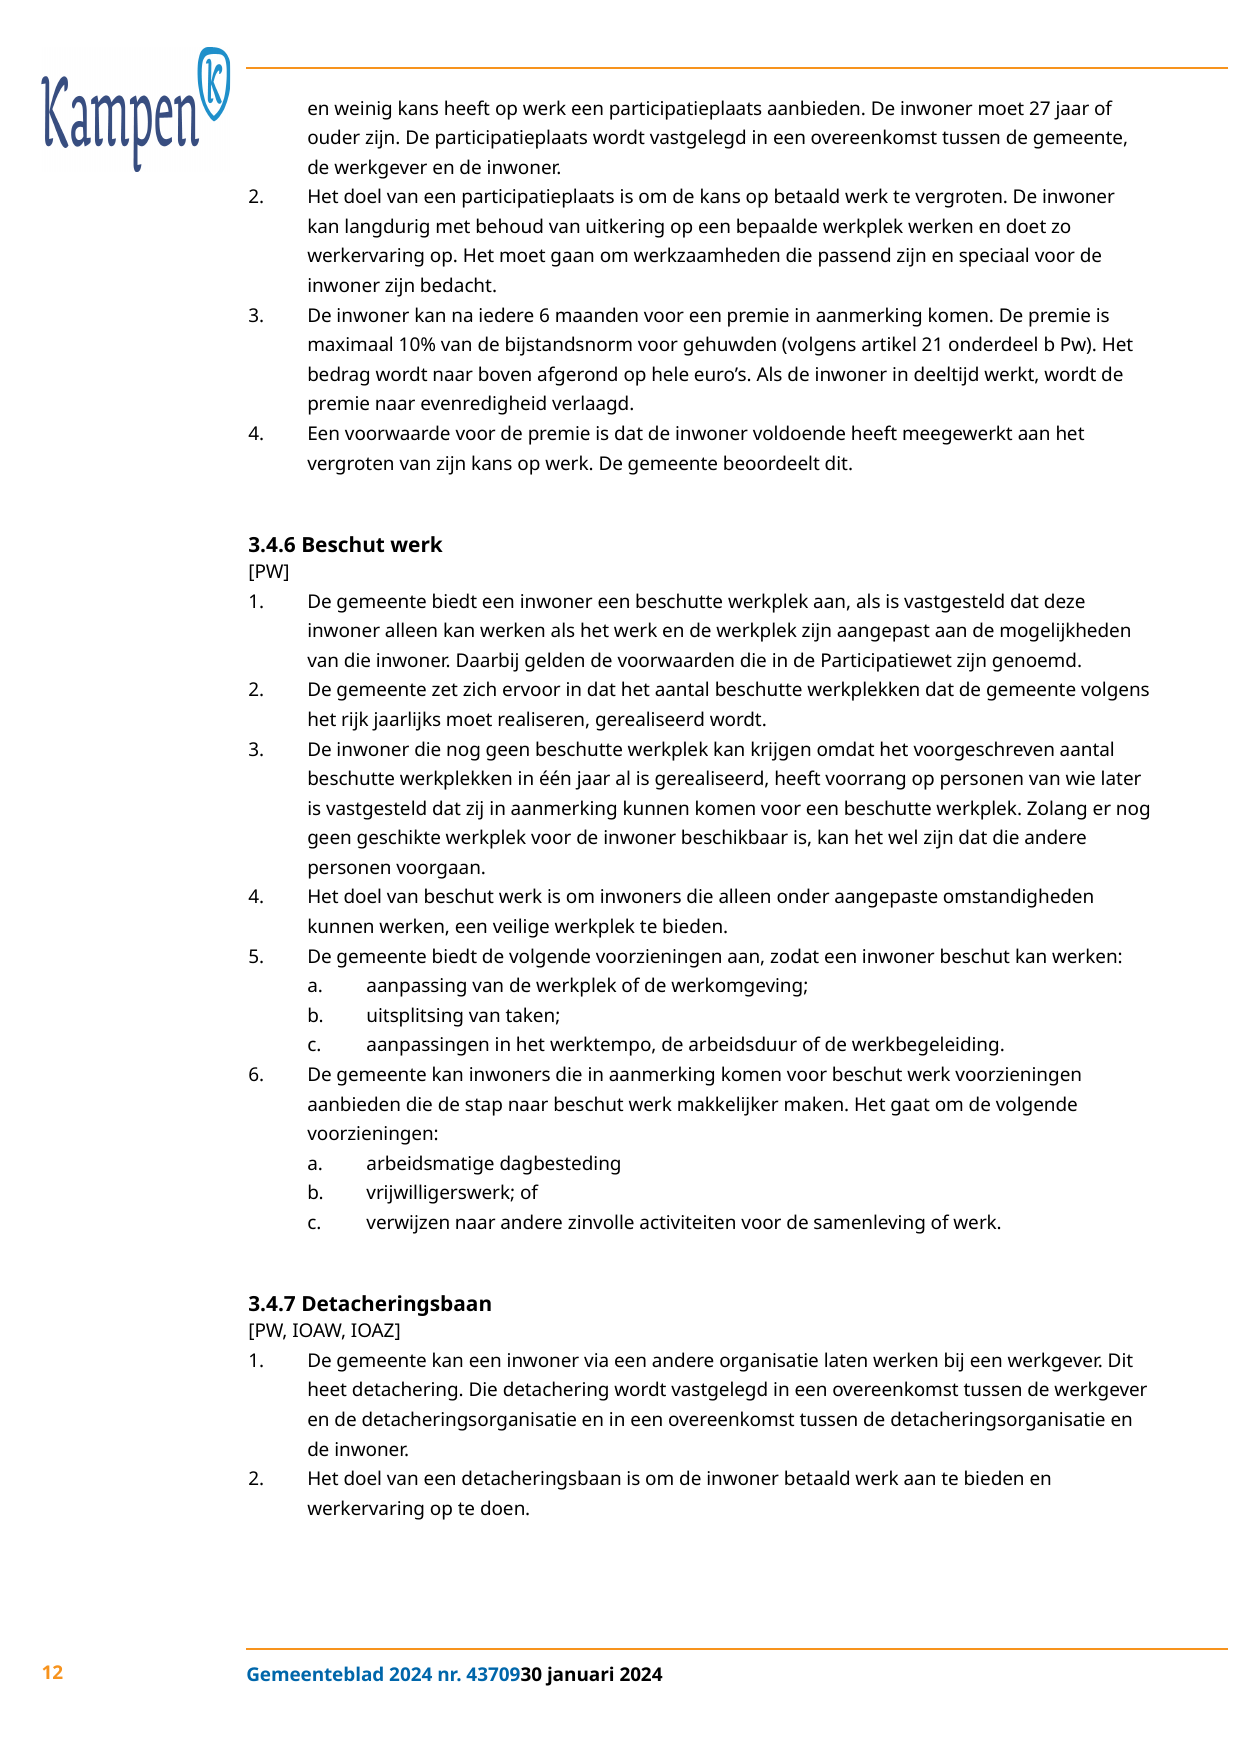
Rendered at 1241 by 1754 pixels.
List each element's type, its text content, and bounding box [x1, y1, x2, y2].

list Het doel van een participatieplaats is om de kans op betaald werk te vergroten. De inwoner kan langdurig met behoud van uitkering op een bepaalde werkplek werken en doet zo werkervaring op. Het moet gaan om werkzaamheden die passend zijn en speciaal voor de inwoner zijn bedacht. [248, 183, 1152, 298]
list De inwoner die nog geen beschutte werkplek kan krijgen omdat het voorgeschreven aantal beschutte werkplekken in één jaar al is gerealiseerd, heeft voorrang op personen van wie later is vastgesteld dat zij in aanmerking kunnen komen voor een beschutte werkplek. Zolang er nog geen geschikte werkplek voor de inwoner beschikbaar is, kan het wel zijn dat die andere personen voorgaan. [248, 736, 1152, 880]
list De gemeente kan een inwoner via een andere organisatie laten werken bij een werkgever. Dit heet detachering. Die detachering wordt vastgelegd in een overeenkomst tussen de werkgever en de detacheringsorganisatie en in een overeenkomst tussen de detacheringsorganisatie en de inwoner. [248, 1347, 1152, 1462]
list De gemeente zet zich ervoor in dat het aantal beschutte werkplekken dat de gemeente volgens het rijk jaarlijks moet realiseren, gerealiseerd wordt. [248, 677, 1152, 732]
list arbeidsmatige dagbesteding [307, 1150, 1152, 1176]
text 3.4.7 Detacheringsbaan [248, 1289, 1152, 1317]
list De gemeente biedt een inwoner een beschutte werkplek aan, als is vastgesteld dat deze inwoner alleen kan werken als het werk en de werkplek zijn aangepast aan de mogelijkheden van die inwoner. Daarbij gelden de voorwaarden die in de Participatiewet zijn genoemd. [248, 588, 1152, 673]
list aanpassing van de werkplek of de werkomgeving; [307, 972, 1152, 998]
list Het doel van beschut werk is om inwoners die alleen onder aangepaste omstandigheden kunnen werken, een veilige werkplek te bieden. [248, 884, 1152, 939]
list De gemeente biedt de volgende voorzieningen aan, zodat een inwoner beschut kan werken: [248, 943, 1152, 968]
list en weinig kans heeft op werk een participatieplaats aanbieden. De inwoner moet 27 jaar of ouder zijn. De participatieplaats wordt vastgelegd in een overeenkomst tussen de gemeente, de werkgever en de inwoner. [248, 95, 1152, 180]
text [PW] [248, 558, 1152, 584]
list verwijzen naar andere zinvolle activiteiten voor de samenleving of werk. [307, 1209, 1152, 1235]
text [PW, IOAW, IOAZ] [248, 1317, 1152, 1343]
list De gemeente kan inwoners die in aanmerking komen voor beschut werk voorzieningen aanbieden die de stap naar beschut werk makkelijker maken. Het gaat om de volgende voorzieningen: [248, 1061, 1152, 1146]
picture [41, 47, 231, 172]
list aanpassingen in het werktempo, de arbeidsduur of de werkbegeleiding. [307, 1032, 1152, 1057]
list uitsplitsing van taken; [307, 1002, 1152, 1028]
list Een voorwaarde voor de premie is dat de inwoner voldoende heeft meegewerkt aan het vergroten van zijn kans op werk. De gemeente beoordeelt dit. [248, 420, 1152, 476]
list De inwoner kan na iedere 6 maanden voor een premie in aanmerking komen. De premie is maximaal 10% van de bijstandsnorm voor gehuwden (volgens artikel 21 onderdeel b Pw). Het bedrag wordt naar boven afgerond op hele euro’s. Als de inwoner in deeltijd werkt, wordt de premie naar evenredigheid verlaagd. [248, 302, 1152, 416]
list Het doel van een detacheringsbaan is om de inwoner betaald werk aan te bieden en werkervaring op te doen. [248, 1465, 1152, 1521]
list vrijwilligerswerk; of [307, 1179, 1152, 1205]
text 3.4.6 Beschut werk [248, 530, 1152, 558]
